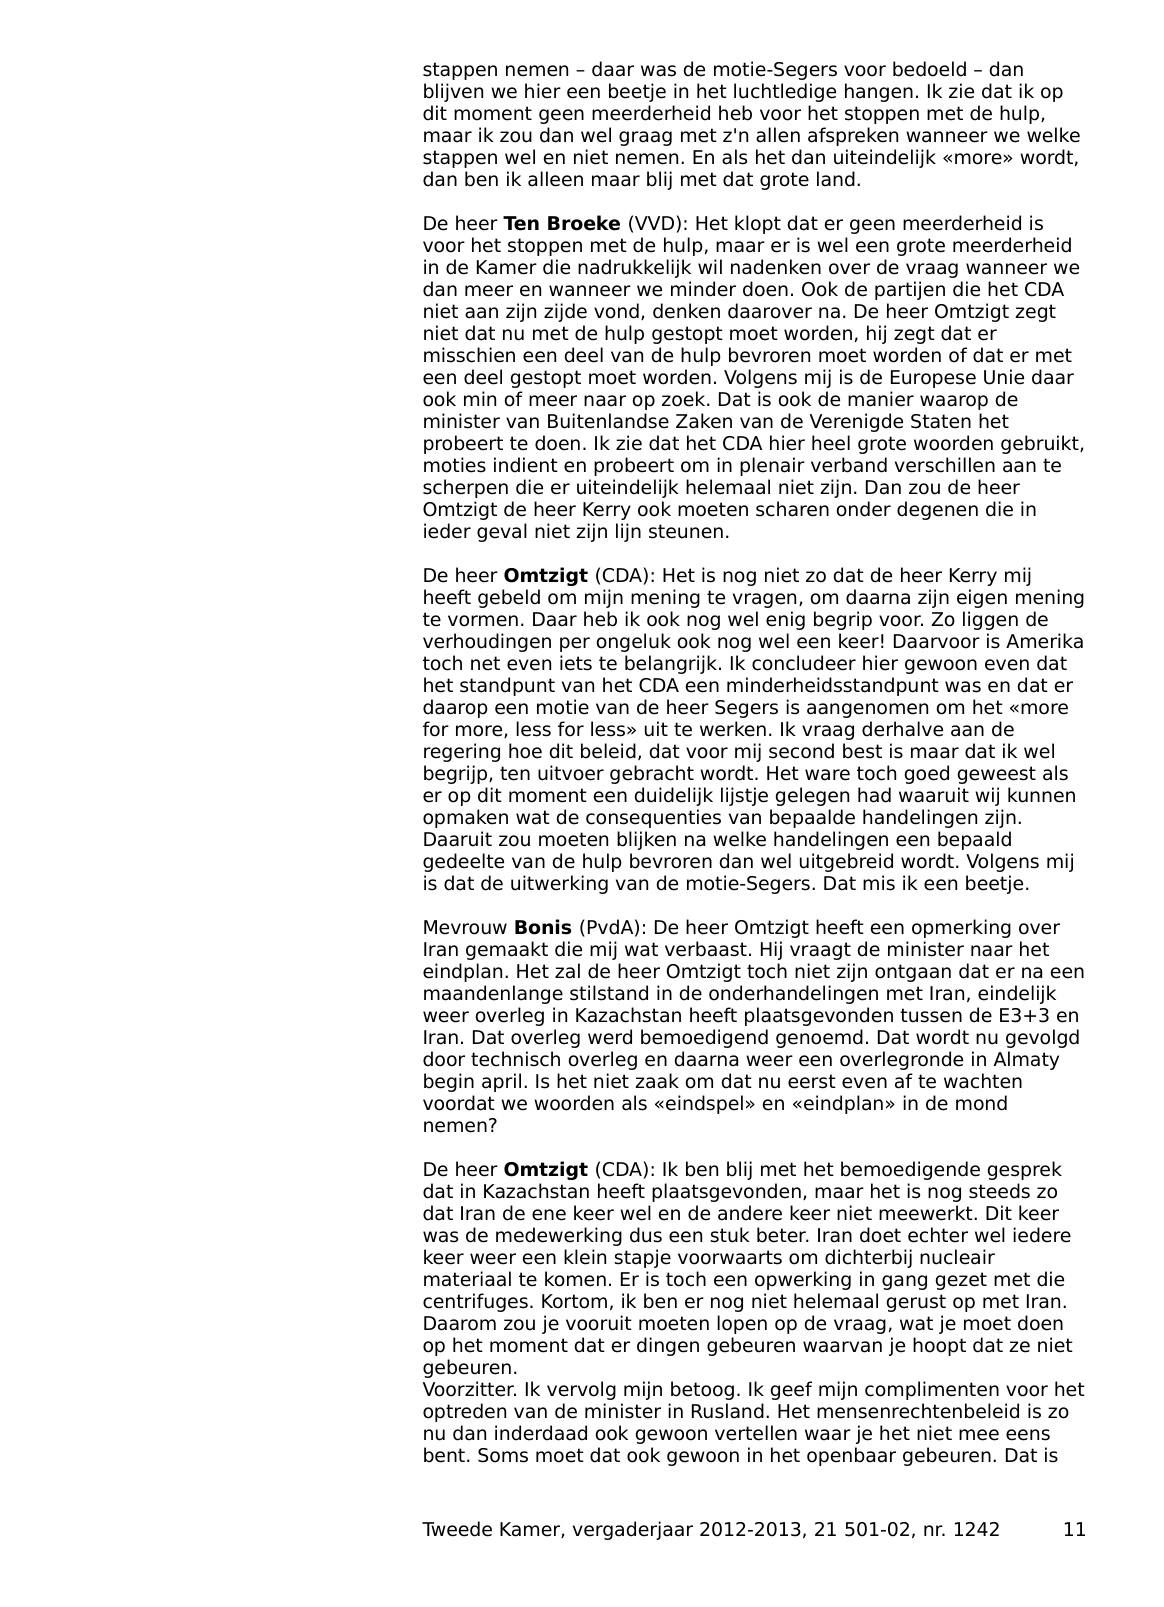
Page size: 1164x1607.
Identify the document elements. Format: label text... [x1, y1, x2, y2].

text Voorzitter. Ik vervolg mijn betoog. Ik geef mijn complimenten voor het optreden van de minister in Rusland. Het mensenrechtenbeleid is zo nu dan inderdaad ook gewoon vertellen waar je het niet mee eens bent. Soms moet dat ook gewoon in het openbaar gebeuren. Dat is [422, 1379, 1087, 1467]
text De heer Omtzigt (CDA): Het is nog niet zo dat de heer Kerry mij heeft gebeld om mijn mening te vragen, om daarna zijn eigen mening te vormen. Daar heb ik ook nog wel enig begrip voor. Zo liggen de verhoudingen per ongeluk ook nog wel een keer! Daarvoor is Amerika toch net even iets te belangrijk. Ik concludeer hier gewoon even dat het standpunt van het CDA een minderheidsstandpunt was en dat er daarop een motie van de heer Segers is aangenomen om het «more for more, less for less» uit te werken. Ik vraag derhalve aan de regering hoe dit beleid, dat voor mij second best is maar dat ik wel begrijp, ten uitvoer gebracht wordt. Het ware toch goed geweest als er op dit moment een duidelijk lijstje gelegen had waaruit wij kunnen opmaken wat de consequenties van bepaalde handelingen zijn. Daaruit zou moeten blijken na welke handelingen een bepaald gedeelte van de hulp bevroren dan wel uitgebreid wordt. Volgens mij is dat de uitwerking van de motie-Segers. Dat mis ik een beetje. [422, 565, 1087, 895]
text De heer Omtzigt (CDA): Ik ben blij met het bemoedigende gesprek dat in Kazachstan heeft plaatsgevonden, maar het is nog steeds zo dat Iran de ene keer wel en de andere keer niet meewerkt. Dit keer was de medewerking dus een stuk beter. Iran doet echter wel iedere keer weer een klein stapje voorwaarts om dichterbij nucleair materiaal te komen. Er is toch een opwerking in gang gezet met die centrifuges. Kortom, ik ben er nog niet helemaal gerust op met Iran. Daarom zou je vooruit moeten lopen op de vraag, wat je moet doen op het moment dat er dingen gebeuren waarvan je hoopt dat ze niet gebeuren. [422, 1159, 1087, 1379]
text stappen nemen – daar was de motie-Segers voor bedoeld – dan blijven we hier een beetje in het luchtledige hangen. Ik zie dat ik op dit moment geen meerderheid heb voor het stoppen met de hulp, maar ik zou dan wel graag met z'n allen afspreken wanneer we welke stappen wel en niet nemen. En als het dan uiteindelijk «more» wordt, dan ben ik alleen maar blij met dat grote land. [422, 59, 1087, 191]
text De heer Ten Broeke (VVD): Het klopt dat er geen meerderheid is voor het stoppen met de hulp, maar er is wel een grote meerderheid in de Kamer die nadrukkelijk wil nadenken over de vraag wanneer we dan meer en wanneer we minder doen. Ook de partijen die het CDA niet aan zijn zijde vond, denken daarover na. De heer Omtzigt zegt niet dat nu met de hulp gestopt moet worden, hij zegt dat er misschien een deel van de hulp bevroren moet worden of dat er met een deel gestopt moet worden. Volgens mij is de Europese Unie daar ook min of meer naar op zoek. Dat is ook de manier waarop de minister van Buitenlandse Zaken van de Verenigde Staten het probeert te doen. Ik zie dat het CDA hier heel grote woorden gebruikt, moties indient en probeert om in plenair verband verschillen aan te scherpen die er uiteindelijk helemaal niet zijn. Dan zou de heer Omtzigt de heer Kerry ook moeten scharen onder degenen die in ieder geval niet zijn lijn steunen. [422, 213, 1087, 543]
text Mevrouw Bonis (PvdA): De heer Omtzigt heeft een opmerking over Iran gemaakt die mij wat verbaast. Hij vraagt de minister naar het eindplan. Het zal de heer Omtzigt toch niet zijn ontgaan dat er na een maandenlange stilstand in de onderhandelingen met Iran, eindelijk weer overleg in Kazachstan heeft plaatsgevonden tussen de E3+3 en Iran. Dat overleg werd bemoedigend genoemd. Dat wordt nu gevolgd door technisch overleg en daarna weer een overlegronde in Almaty begin april. Is het niet zaak om dat nu eerst even af te wachten voordat we woorden als «eindspel» en «eindplan» in de mond nemen? [422, 917, 1087, 1137]
